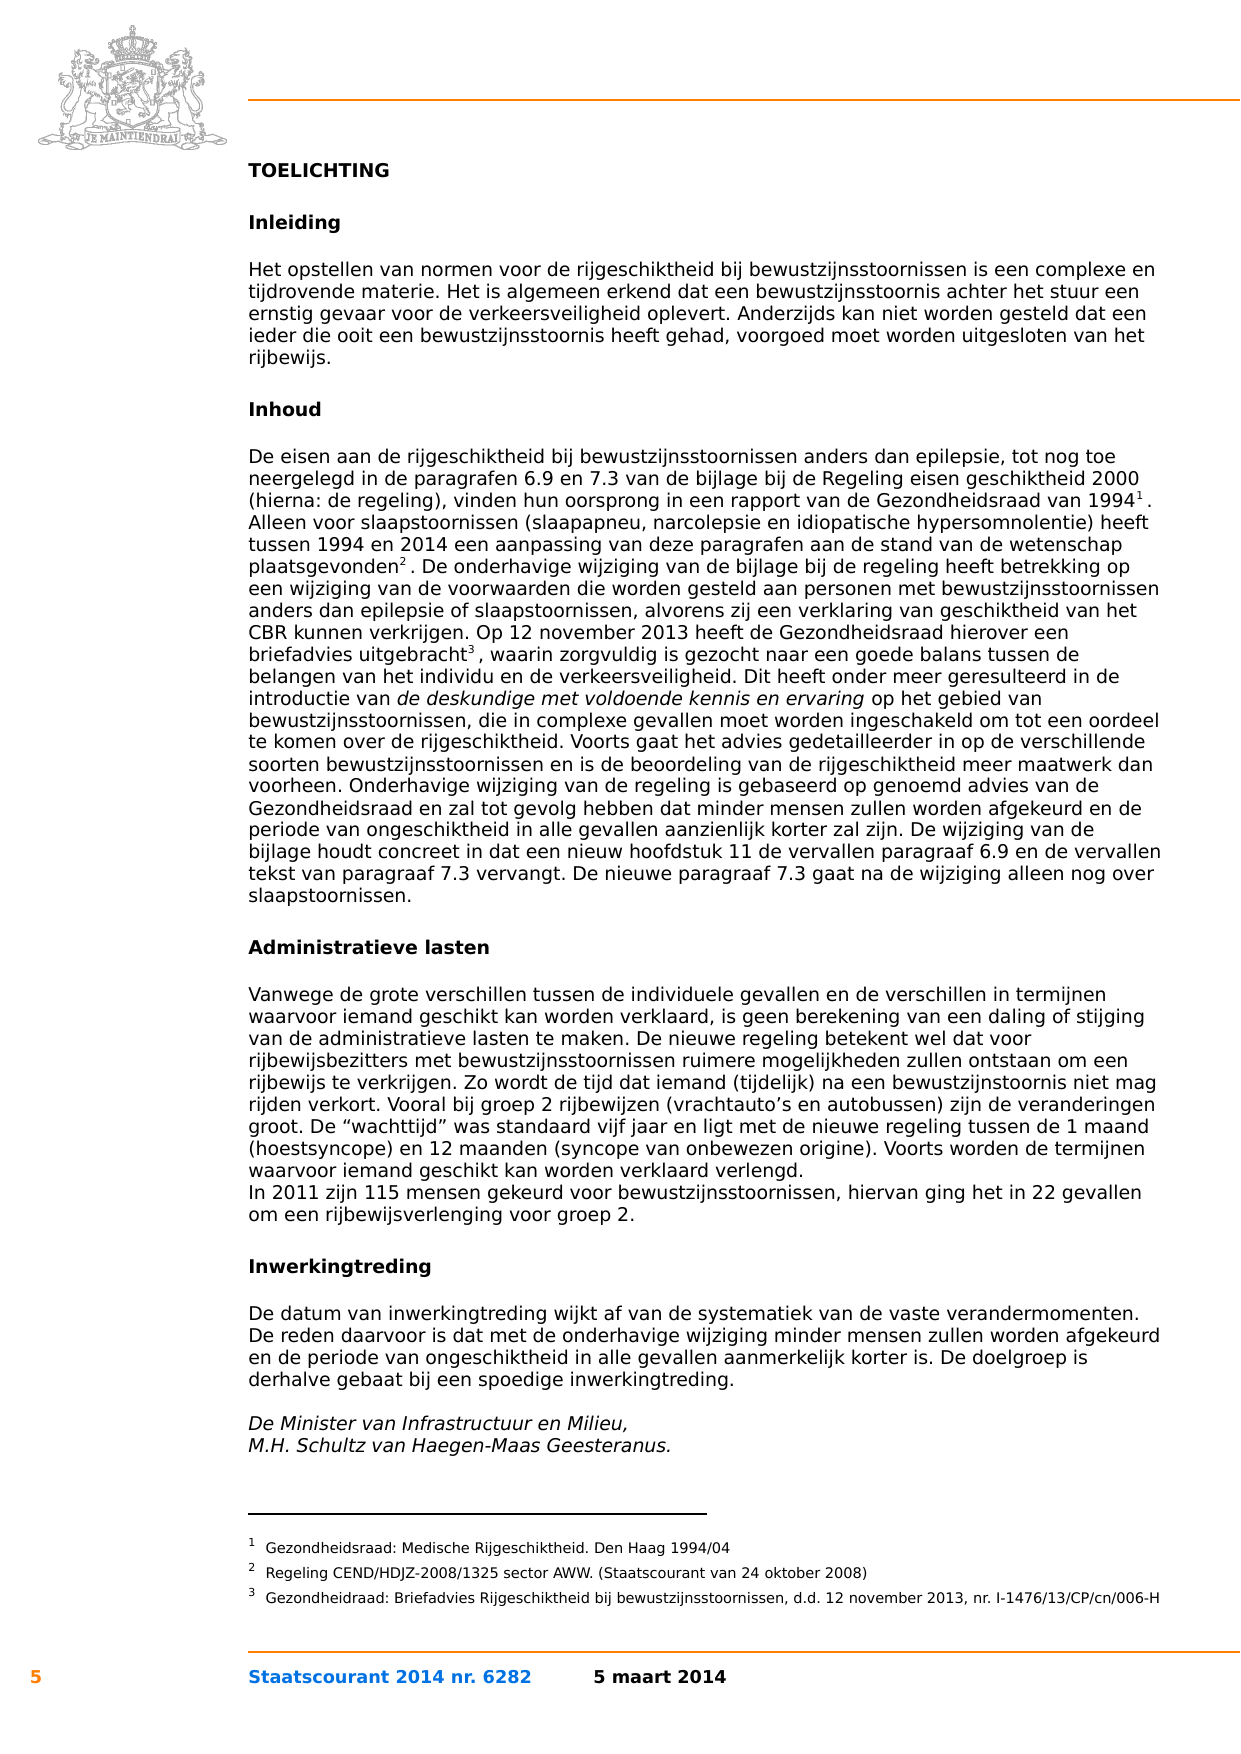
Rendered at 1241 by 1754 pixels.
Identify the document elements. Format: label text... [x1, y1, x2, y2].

text In 2011 zijn 115 mensen gekeurd voor bewustzijnsstoornissen, hiervan ging het in 22 gevallen om een rijbewijsverlenging voor groep 2. [248, 1182, 1163, 1226]
subtitle Inhoud [248, 399, 1163, 421]
text Gezondheidraad: Briefadvies Rijgeschiktheid bij bewustzijnsstoornissen, d.d. 12 november 2013, nr. I-1476/13/CP/cn/006-H [248, 1586, 1163, 1608]
subtitle TOELICHTING [248, 160, 1163, 182]
text Regeling CEND/HDJZ-2008/1325 sector AWW. (Staatscourant van 24 oktober 2008) [248, 1561, 1163, 1583]
subtitle Inwerkingtreding [248, 1256, 1163, 1278]
picture [38, 25, 227, 150]
text Gezondheidsraad: Medische Rijgeschiktheid. Den Haag 1994/04 [248, 1536, 1163, 1558]
subtitle Inleiding [248, 212, 1163, 234]
subtitle Administratieve lasten [248, 937, 1163, 959]
text Het opstellen van normen voor de rijgeschiktheid bij bewustzijnsstoornissen is een complexe en tijdrovende materie. Het is algemeen erkend dat een bewustzijnsstoornis achter het stuur een ernstig gevaar voor de verkeersveiligheid oplevert. Anderzijds kan niet worden gesteld dat een ieder die ooit een bewustzijnsstoornis heeft gehad, voorgoed moet worden uitgesloten van het rijbewijs. [248, 259, 1163, 369]
text De datum van inwerkingtreding wijkt af van de systematiek van de vaste verandermomenten. De reden daarvoor is dat met de onderhavige wijziging minder mensen zullen worden afgekeurd en de periode van ongeschiktheid in alle gevallen aanmerkelijk korter is. De doelgroep is derhalve gebaat bij een spoedige inwerkingtreding. [248, 1303, 1163, 1391]
text De eisen aan de rijgeschiktheid bij bewustzijnsstoornissen anders dan epilepsie, tot nog toe neergelegd in de paragrafen 6.9 en 7.3 van de bijlage bij de Regeling eisen geschiktheid 2000 (hierna: de regeling), vinden hun oorsprong in een rapport van de Gezondheidsraad van 1994. Alleen voor slaapstoornissen (slaapapneu, narcolepsie en idiopatische hypersomnolentie) heeft tussen 1994 en 2014 een aanpassing van deze paragrafen aan de stand van de wetenschap plaatsgevonden. De onderhavige wijziging van de bijlage bij de regeling heeft betrekking op een wijziging van de voorwaarden die worden gesteld aan personen met bewustzijnsstoornissen anders dan epilepsie of slaapstoornissen, alvorens zij een verklaring van geschiktheid van het CBR kunnen verkrijgen. Op 12 november 2013 heeft de Gezondheidsraad hierover een briefadvies uitgebracht, waarin zorgvuldig is gezocht naar een goede balans tussen de belangen van het individu en de verkeersveiligheid. Dit heeft onder meer geresulteerd in de introductie van de deskundige met voldoende kennis en ervaring op het gebied van bewustzijnsstoornissen, die in complexe gevallen moet worden ingeschakeld om tot een oordeel te komen over de rijgeschiktheid. Voorts gaat het advies gedetailleerder in op de verschillende soorten bewustzijnsstoornissen en is de beoordeling van de rijgeschiktheid meer maatwerk dan voorheen. Onderhavige wijziging van de regeling is gebaseerd op genoemd advies van de Gezondheidsraad en zal tot gevolg hebben dat minder mensen zullen worden afgekeurd en de periode van ongeschiktheid in alle gevallen aanzienlijk korter zal zijn. De wijziging van de bijlage houdt concreet in dat een nieuw hoofdstuk 11 de vervallen paragraaf 6.9 en de vervallen tekst van paragraaf 7.3 vervangt. De nieuwe paragraaf 7.3 gaat na de wijziging alleen nog over slaapstoornissen. [248, 446, 1163, 907]
text De Minister van Infrastructuur en Milieu, M.H. Schultz van Haegen-Maas Geesteranus. [248, 1413, 1163, 1457]
text Vanwege de grote verschillen tussen de individuele gevallen en de verschillen in termijnen waarvoor iemand geschikt kan worden verklaard, is geen berekening van een daling of stijging van de administratieve lasten te maken. De nieuwe regeling betekent wel dat voor rijbewijsbezitters met bewustzijnsstoornissen ruimere mogelijkheden zullen ontstaan om een rijbewijs te verkrijgen. Zo wordt de tijd dat iemand (tijdelijk) na een bewustzijnstoornis niet mag rijden verkort. Vooral bij groep 2 rijbewijzen (vrachtauto’s en autobussen) zijn de veranderingen groot. De “wachttijd” was standaard vijf jaar en ligt met de nieuwe regeling tussen de 1 maand (hoestsyncope) en 12 maanden (syncope van onbewezen origine). Voorts worden de termijnen waarvoor iemand geschikt kan worden verklaard verlengd. [248, 984, 1163, 1182]
